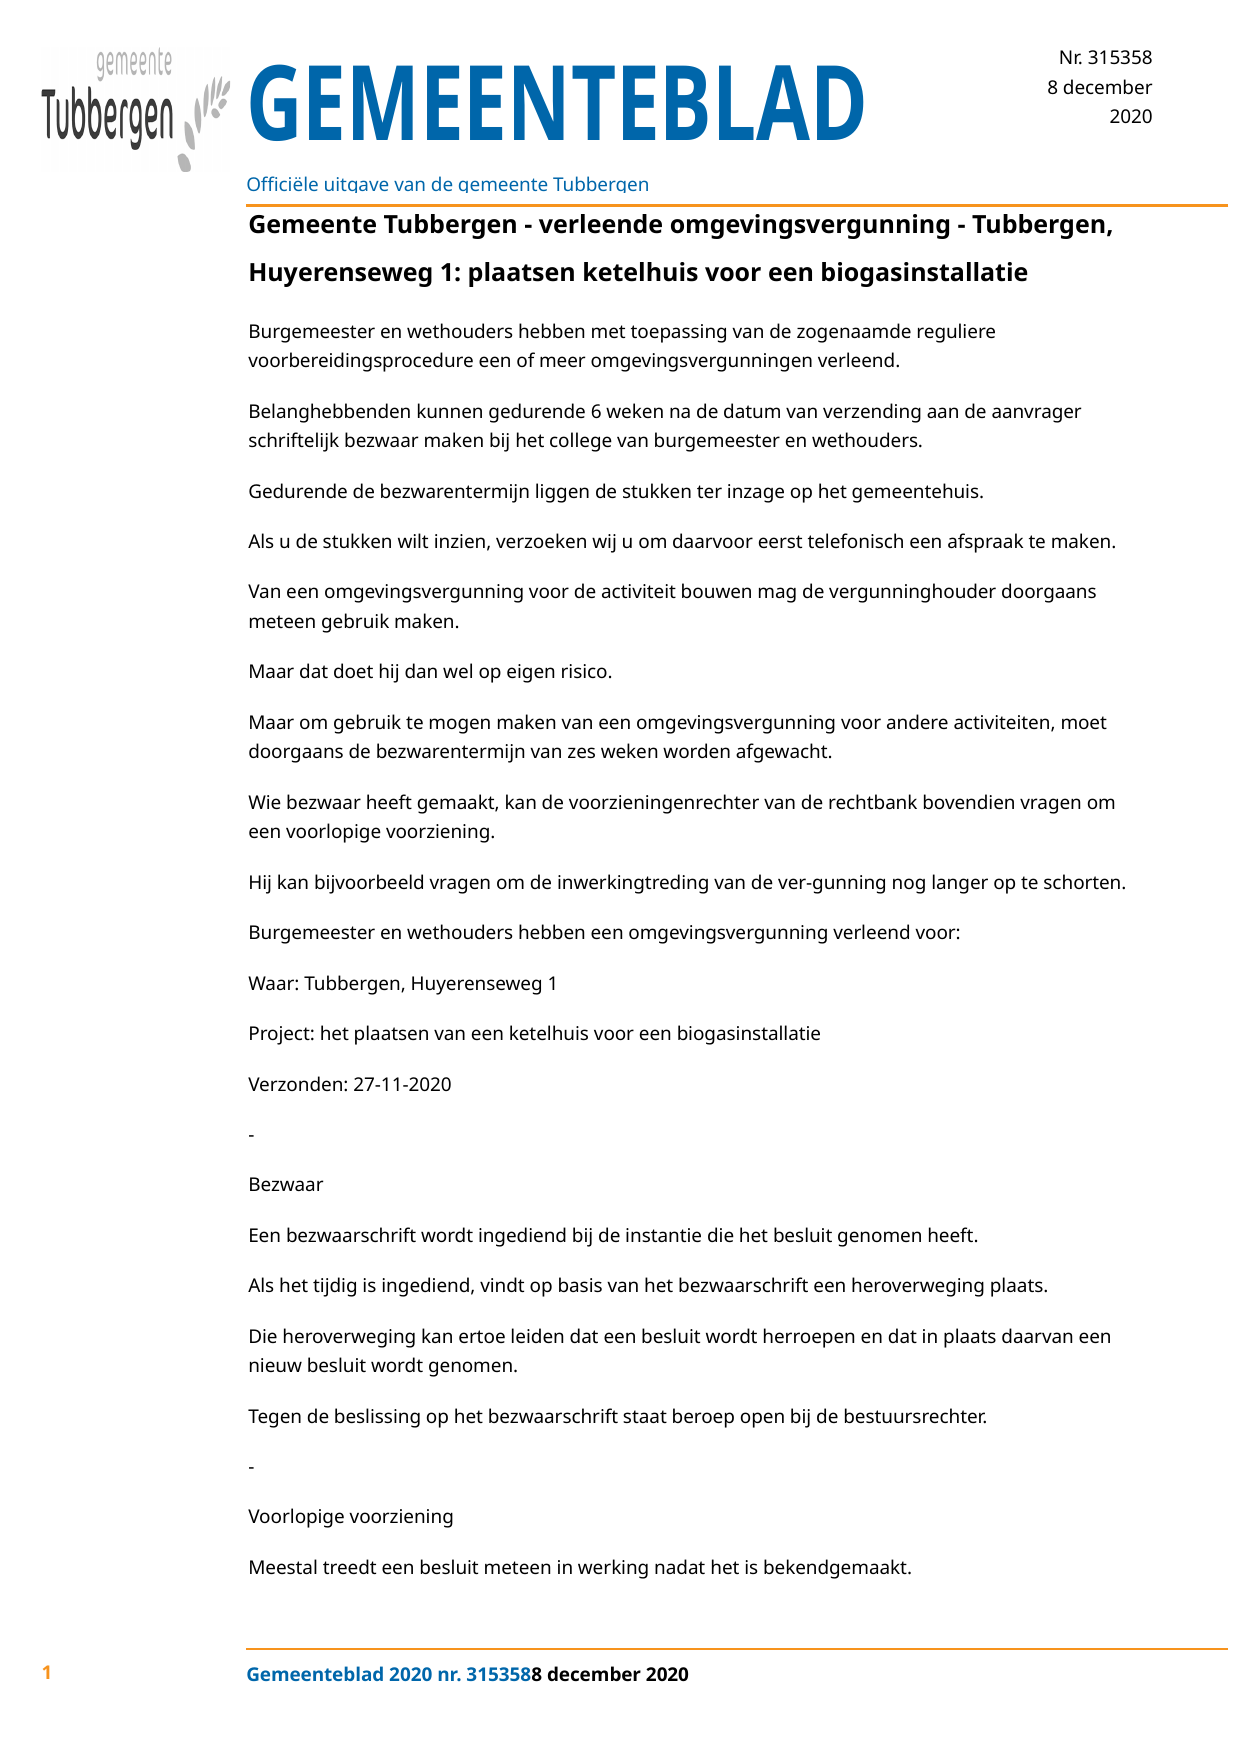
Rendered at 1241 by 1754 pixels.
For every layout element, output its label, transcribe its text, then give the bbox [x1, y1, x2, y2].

text - [248, 1121, 1152, 1147]
text Gemeente Tubbergen - verleende omgevingsvergunning - Tubbergen, Huyerenseweg 1: plaatsen ketelhuis voor een biogasinstallatie [248, 207, 1152, 288]
text Meestal treedt een besluit meteen in werking nadat het is bekendgemaakt. [248, 1554, 1152, 1580]
text Een bezwaarschrift wordt ingediend bij de instantie die het besluit genomen heeft. [248, 1222, 1152, 1248]
text Burgemeester en wethouders hebben een omgevingsvergunning verleend voor: [248, 919, 1152, 945]
text Voorlopige voorziening [248, 1504, 1152, 1529]
text Die heroverweging kan ertoe leiden dat een besluit wordt herroepen en dat in plaats daarvan een nieuw besluit wordt genomen. [248, 1323, 1152, 1378]
text Maar om gebruik te mogen maken van een omgevingsvergunning voor andere activiteiten, moet doorgaans de bezwarentermijn van zes weken worden afgewacht. [248, 709, 1152, 764]
text Als u de stukken wilt inzien, verzoeken wij u om daarvoor eerst telefonisch een afspraak te maken. [248, 528, 1152, 554]
text Tegen de beslissing op het bezwaarschrift staat beroep open bij de bestuursrechter. [248, 1403, 1152, 1429]
text Burgemeester en wethouders hebben met toepassing van de zogenaamde reguliere voorbereidingsprocedure een of meer omgevingsvergunningen verleend. [248, 318, 1152, 373]
text Bezwaar [248, 1172, 1152, 1197]
text Van een omgevingsvergunning voor de activiteit bouwen mag de vergunninghouder doorgaans meteen gebruik maken. [248, 579, 1152, 634]
text Wie bezwaar heeft gemaakt, kan de voorzieningenrechter van de rechtbank bovendien vragen om een voorlopige voorziening. [248, 789, 1152, 844]
text Gedurende de bezwarentermijn liggen de stukken ter inzage op het gemeentehuis. [248, 478, 1152, 504]
text Hij kan bijvoorbeeld vragen om de inwerkingtreding van de ver-gunning nog langer op te schorten. [248, 869, 1152, 895]
picture [41, 47, 231, 172]
text Project: het plaatsen van een ketelhuis voor een biogasinstallatie [248, 1020, 1152, 1046]
text Als het tijdig is ingediend, vindt op basis van het bezwaarschrift een heroverweging plaats. [248, 1272, 1152, 1298]
text - [248, 1453, 1152, 1479]
text Waar: Tubbergen, Huyerenseweg 1 [248, 970, 1152, 996]
text Verzonden: 27-11-2020 [248, 1071, 1152, 1097]
text Maar dat doet hij dan wel op eigen risico. [248, 659, 1152, 684]
text Belanghebbenden kunnen gedurende 6 weken na de datum van verzending aan de aanvrager schriftelijk bezwaar maken bij het college van burgemeester en wethouders. [248, 398, 1152, 453]
